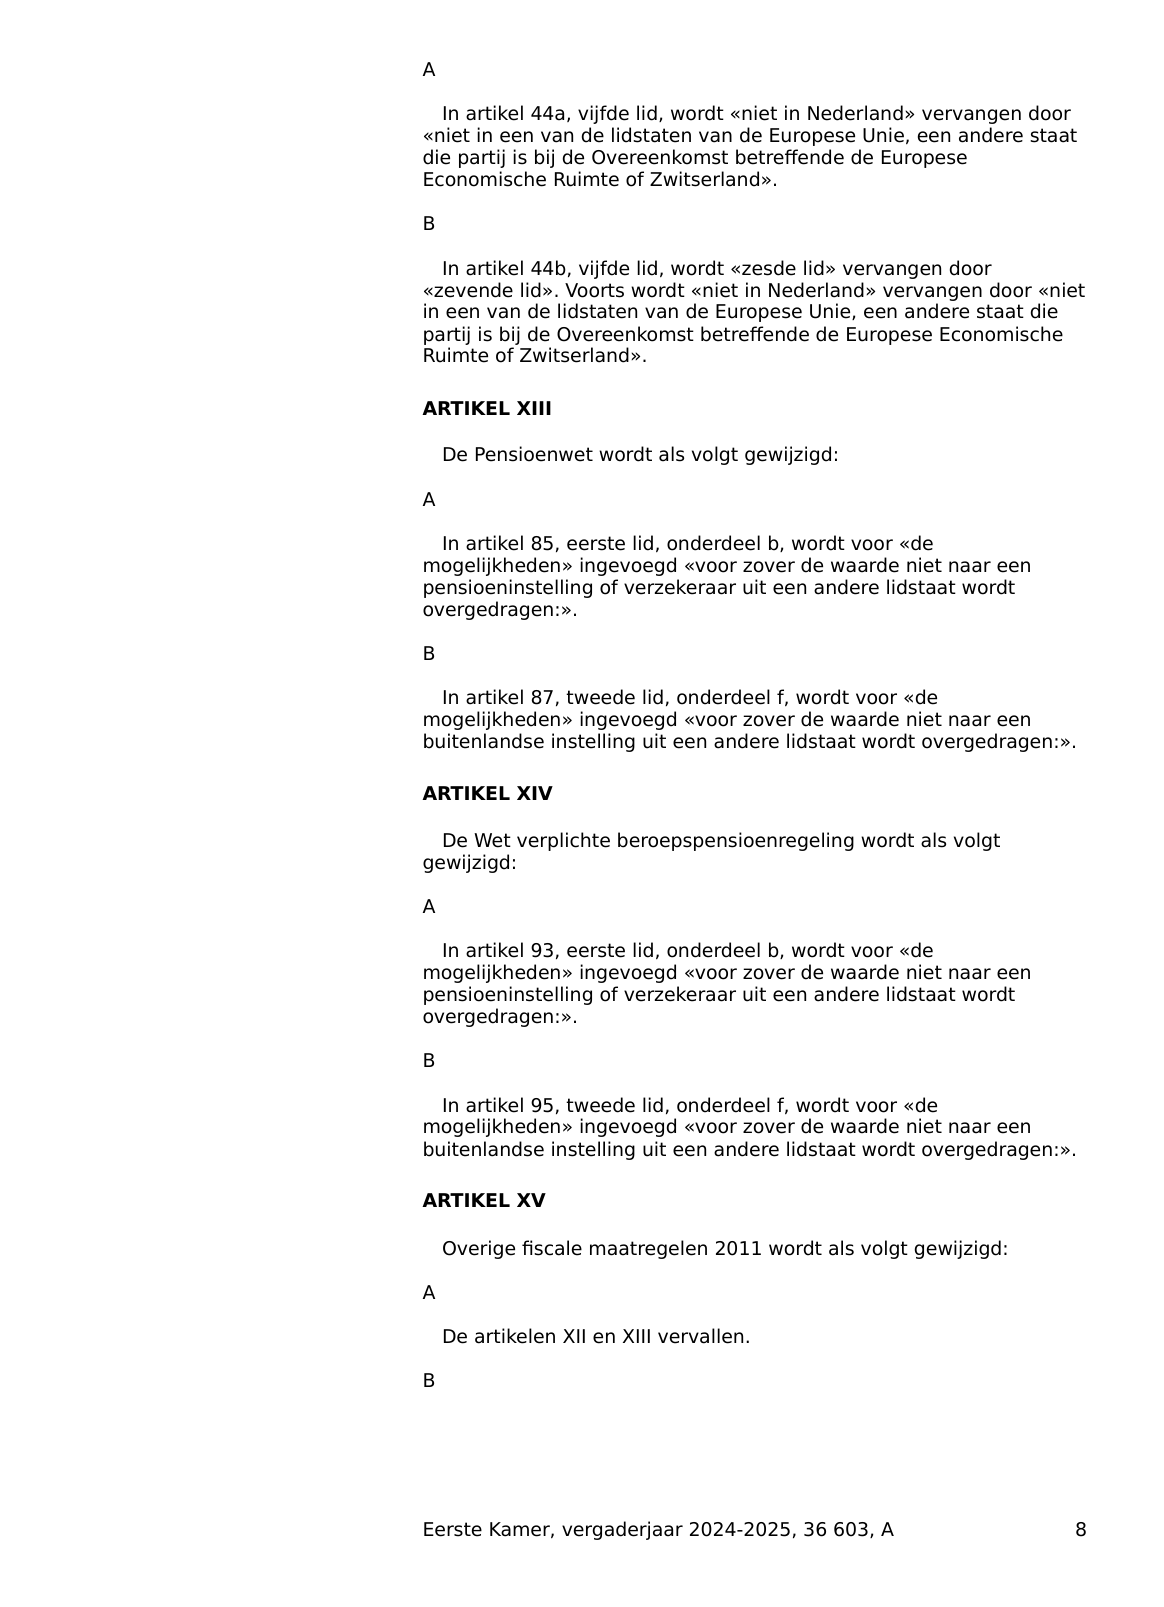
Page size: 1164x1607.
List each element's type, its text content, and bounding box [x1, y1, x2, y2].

text In artikel 93, eerste lid, onderdeel b, wordt voor «de mogelijkheden» ingevoegd «voor zover de waarde niet naar een pensioeninstelling of verzekeraar uit een andere lidstaat wordt overgedragen:». [422, 940, 1087, 1028]
text B [422, 1050, 1087, 1072]
text De Wet verplichte beroepspensioenregeling wordt als volgt gewijzigd: [422, 830, 1087, 874]
text In artikel 44a, vijfde lid, wordt «niet in Nederland» vervangen door «niet in een van de lidstaten van de Europese Unie, een andere staat die partij is bij de Overeenkomst betreffende de Europese Economische Ruimte of Zwitserland». [422, 103, 1087, 191]
text B [422, 643, 1087, 665]
text In artikel 87, tweede lid, onderdeel f, wordt voor «de mogelijkheden» ingevoegd «voor zover de waarde niet naar een buitenlandse instelling uit een andere lidstaat wordt overgedragen:». [422, 687, 1087, 753]
text Overige fiscale maatregelen 2011 wordt als volgt gewijzigd: [422, 1237, 1087, 1259]
subtitle ARTIKEL XV [422, 1190, 1087, 1212]
text De Pensioenwet wordt als volgt gewijzigd: [422, 444, 1087, 466]
text A [422, 488, 1087, 511]
text In artikel 95, tweede lid, onderdeel f, wordt voor «de mogelijkheden» ingevoegd «voor zover de waarde niet naar een buitenlandse instelling uit een andere lidstaat wordt overgedragen:». [422, 1094, 1087, 1160]
text B [422, 213, 1087, 235]
text In artikel 44b, vijfde lid, wordt «zesde lid» vervangen door «zevende lid». Voorts wordt «niet in Nederland» vervangen door «niet in een van de lidstaten van de Europese Unie, een andere staat die partij is bij de Overeenkomst betreffende de Europese Economische Ruimte of Zwitserland». [422, 257, 1087, 367]
text B [422, 1370, 1087, 1392]
subtitle ARTIKEL XIV [422, 783, 1087, 805]
subtitle ARTIKEL XIII [422, 397, 1087, 419]
text De artikelen XII en XIII vervallen. [422, 1326, 1087, 1348]
text A [422, 896, 1087, 918]
text A [422, 59, 1087, 81]
text In artikel 85, eerste lid, onderdeel b, wordt voor «de mogelijkheden» ingevoegd «voor zover de waarde niet naar een pensioeninstelling of verzekeraar uit een andere lidstaat wordt overgedragen:». [422, 533, 1087, 621]
text A [422, 1282, 1087, 1303]
